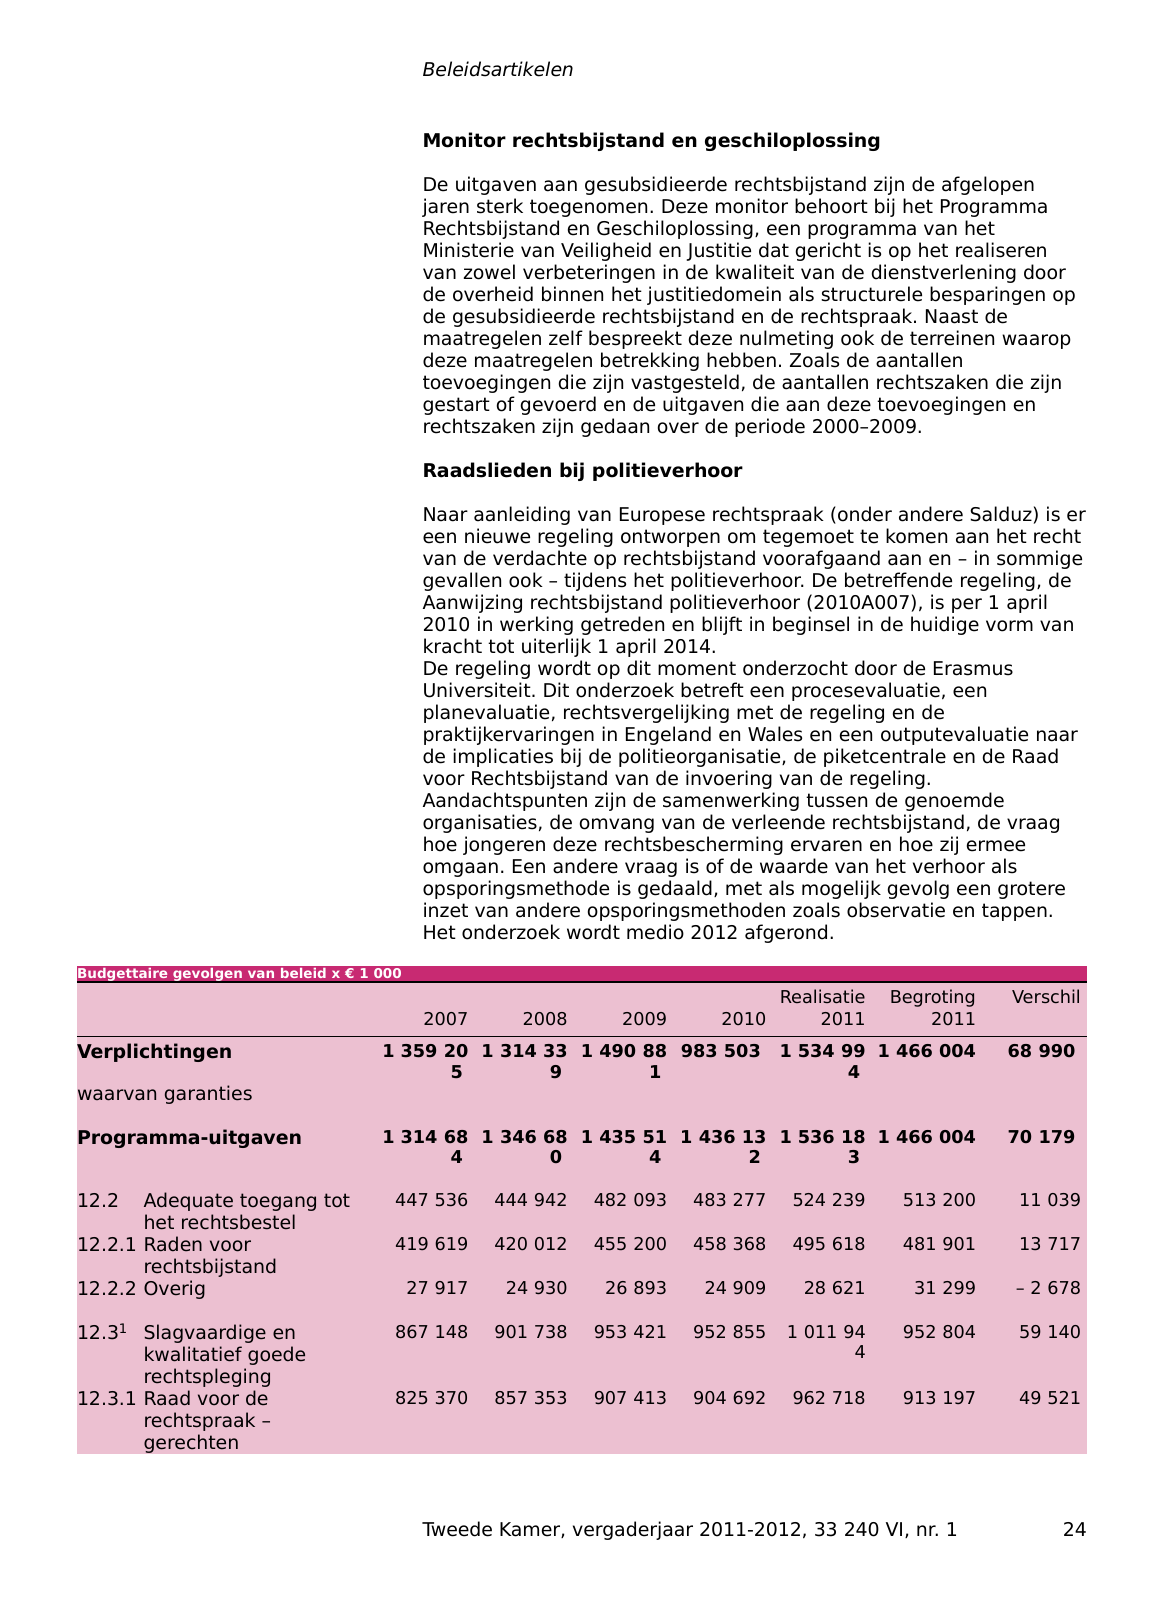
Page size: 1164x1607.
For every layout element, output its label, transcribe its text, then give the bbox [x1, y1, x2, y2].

table_cell [982, 1105, 1087, 1127]
table_cell [673, 1168, 772, 1190]
table_cell Slagvaardige en kwalitatief goede rechtspleging [138, 1322, 375, 1388]
table_cell 952 804 [871, 1322, 982, 1388]
table_cell 867 148 [375, 1322, 474, 1388]
table_cell 13 717 [982, 1234, 1087, 1278]
table_cell [982, 1009, 1087, 1036]
table_cell [673, 1105, 772, 1127]
table_cell 12.2.1 [77, 1234, 137, 1278]
table_cell [871, 1105, 982, 1127]
table_cell 2011 [772, 1009, 871, 1036]
table_header Budgettaire gevolgen van beleid x € 1 000 [77, 966, 1087, 981]
table_cell 1 466 004 [871, 1037, 982, 1083]
table_cell [474, 1105, 573, 1127]
table_cell 24 909 [673, 1278, 772, 1300]
table_cell [772, 1105, 871, 1127]
table_cell 26 893 [573, 1278, 673, 1300]
table_cell [982, 1300, 1087, 1322]
table_cell [573, 983, 673, 1009]
table_cell [375, 1300, 474, 1322]
table_cell 952 855 [673, 1322, 772, 1388]
table_cell [573, 1300, 673, 1322]
table_cell 1 466 004 [871, 1127, 982, 1168]
table_cell [982, 1168, 1087, 1190]
table_cell [138, 1300, 375, 1322]
table_cell 458 368 [673, 1234, 772, 1278]
table_cell 2011 [871, 1009, 982, 1036]
table_cell Realisatie [772, 983, 871, 1009]
table_cell 12.2.2 [77, 1278, 137, 1300]
table_cell 11 039 [982, 1190, 1087, 1234]
table_cell 1 490 881 [573, 1037, 673, 1083]
table_cell 962 718 [772, 1388, 871, 1454]
table_cell Begroting [871, 983, 982, 1009]
table_cell 1 011 944 [772, 1322, 871, 1388]
table_cell 1 346 680 [474, 1127, 573, 1168]
table_cell – 2 678 [982, 1278, 1087, 1300]
table_cell Verschil [982, 983, 1087, 1009]
table_cell 1 314 684 [375, 1127, 474, 1168]
table_cell [772, 1168, 871, 1190]
table_cell 983 503 [673, 1037, 772, 1083]
table_cell [573, 1168, 673, 1190]
table_cell [573, 1105, 673, 1127]
table_cell [77, 1105, 137, 1127]
table_cell 1 536 183 [772, 1127, 871, 1168]
table_cell 1 359 205 [375, 1037, 474, 1083]
table_cell 907 413 [573, 1388, 673, 1454]
table_cell [77, 1009, 137, 1036]
table_cell [375, 983, 474, 1009]
table_cell Raden voor rechtsbijstand [138, 1234, 375, 1278]
table_cell [673, 1083, 772, 1105]
table_cell 12.3.1 [77, 1388, 137, 1454]
table_cell 913 197 [871, 1388, 982, 1454]
table_cell 28 621 [772, 1278, 871, 1300]
subtitle Monitor rechtsbijstand en geschiloplossing [422, 130, 1087, 152]
table_cell 447 536 [375, 1190, 474, 1234]
table_cell 2007 [375, 1009, 474, 1036]
table_cell Programma-uitgaven [77, 1127, 375, 1168]
table_cell [673, 983, 772, 1009]
table_cell [77, 1168, 137, 1190]
table_cell 12.31 [77, 1322, 137, 1388]
subtitle Raadslieden bij politieverhoor [422, 460, 1087, 482]
table_cell [474, 1168, 573, 1190]
table_cell 59 140 [982, 1322, 1087, 1388]
text De uitgaven aan gesubsidieerde rechtsbijstand zijn de afgelopen jaren sterk toegenomen. Deze monitor behoort bij het Programma Rechtsbijstand en Geschiloplossing, een programma van het Ministerie van Veiligheid en Justitie dat gericht is op het realiseren van zowel verbeteringen in de kwaliteit van de dienstverlening door de overheid binnen het justitiedomein als structurele besparingen op de gesubsidieerde rechtsbijstand en de rechtspraak. Naast de maatregelen zelf bespreekt deze nulmeting ook de terreinen waarop deze maatregelen betrekking hebben. Zoals de aantallen toevoegingen die zijn vastgesteld, de aantallen rechtszaken die zijn gestart of gevoerd en de uitgaven die aan deze toevoegingen en rechtszaken zijn gedaan over de periode 2000–2009. [422, 174, 1087, 438]
table_cell [474, 983, 573, 1009]
table_cell waarvan garanties [77, 1083, 375, 1105]
table_cell 495 618 [772, 1234, 871, 1278]
table_cell [138, 983, 375, 1009]
table_cell [871, 1300, 982, 1322]
table_cell 27 917 [375, 1278, 474, 1300]
table_cell [474, 1083, 573, 1105]
table_cell [375, 1105, 474, 1127]
table_cell 2008 [474, 1009, 573, 1036]
table_cell 31 299 [871, 1278, 982, 1300]
table_cell 1 435 514 [573, 1127, 673, 1168]
table_cell 524 239 [772, 1190, 871, 1234]
table_cell 419 619 [375, 1234, 474, 1278]
text Naar aanleiding van Europese rechtspraak (onder andere Salduz) is er een nieuwe regeling ontworpen om tegemoet te komen aan het recht van de verdachte op rechtsbijstand voorafgaand aan en – in sommige gevallen ook – tijdens het politieverhoor. De betreffende regeling, de Aanwijzing rechtsbijstand politieverhoor (2010A007), is per 1 april 2010 in werking getreden en blijft in beginsel in de huidige vorm van kracht tot uiterlijk 1 april 2014. [422, 504, 1087, 658]
table_cell 482 093 [573, 1190, 673, 1234]
table_cell 904 692 [673, 1388, 772, 1454]
table_cell 513 200 [871, 1190, 982, 1234]
table_cell 2010 [673, 1009, 772, 1036]
table_cell [138, 1168, 375, 1190]
table_cell 483 277 [673, 1190, 772, 1234]
table_cell [573, 1083, 673, 1105]
table_cell 24 930 [474, 1278, 573, 1300]
table_cell [772, 1083, 871, 1105]
table_cell Raad voor de rechtspraak – gerechten [138, 1388, 375, 1454]
table_cell 70 179 [982, 1127, 1087, 1168]
table_cell Overig [138, 1278, 375, 1300]
table_cell [871, 1083, 982, 1105]
table_cell 2009 [573, 1009, 673, 1036]
table_cell 1 436 132 [673, 1127, 772, 1168]
table_cell [673, 1300, 772, 1322]
table_cell 444 942 [474, 1190, 573, 1234]
table_cell 857 353 [474, 1388, 573, 1454]
table_cell 12.2 [77, 1190, 137, 1234]
table_cell 420 012 [474, 1234, 573, 1278]
table_cell [138, 1009, 375, 1036]
table_cell 901 738 [474, 1322, 573, 1388]
table_cell 953 421 [573, 1322, 673, 1388]
table_cell 455 200 [573, 1234, 673, 1278]
table_cell [77, 1300, 137, 1322]
table_cell 49 521 [982, 1388, 1087, 1454]
table_cell 1 534 994 [772, 1037, 871, 1083]
table_cell [375, 1168, 474, 1190]
table_cell [138, 1105, 375, 1127]
table_cell 481 901 [871, 1234, 982, 1278]
table_cell Verplichtingen [77, 1037, 375, 1083]
table_cell [375, 1083, 474, 1105]
table_cell [77, 983, 137, 1009]
table_cell 68 990 [982, 1037, 1087, 1083]
table_cell 825 370 [375, 1388, 474, 1454]
table_cell Adequate toegang tot het rechtsbestel [138, 1190, 375, 1234]
table_cell 1 314 339 [474, 1037, 573, 1083]
table_cell [474, 1300, 573, 1322]
table_cell [982, 1083, 1087, 1105]
text De regeling wordt op dit moment onderzocht door de Erasmus Universiteit. Dit onderzoek betreft een procesevaluatie, een planevaluatie, rechtsvergelijking met de regeling en de praktijkervaringen in Engeland en Wales en een outputevaluatie naar de implicaties bij de politieorganisatie, de piketcentrale en de Raad voor Rechtsbijstand van de invoering van de regeling. Aandachtspunten zijn de samenwerking tussen de genoemde organisaties, de omvang van de verleende rechtsbijstand, de vraag hoe jongeren deze rechtsbescherming ervaren en hoe zij ermee omgaan. Een andere vraag is of de waarde van het verhoor als opsporingsmethode is gedaald, met als mogelijk gevolg een grotere inzet van andere opsporingsmethoden zoals observatie en tappen. Het onderzoek wordt medio 2012 afgerond. [422, 658, 1087, 944]
table_cell [871, 1168, 982, 1190]
table_cell [772, 1300, 871, 1322]
